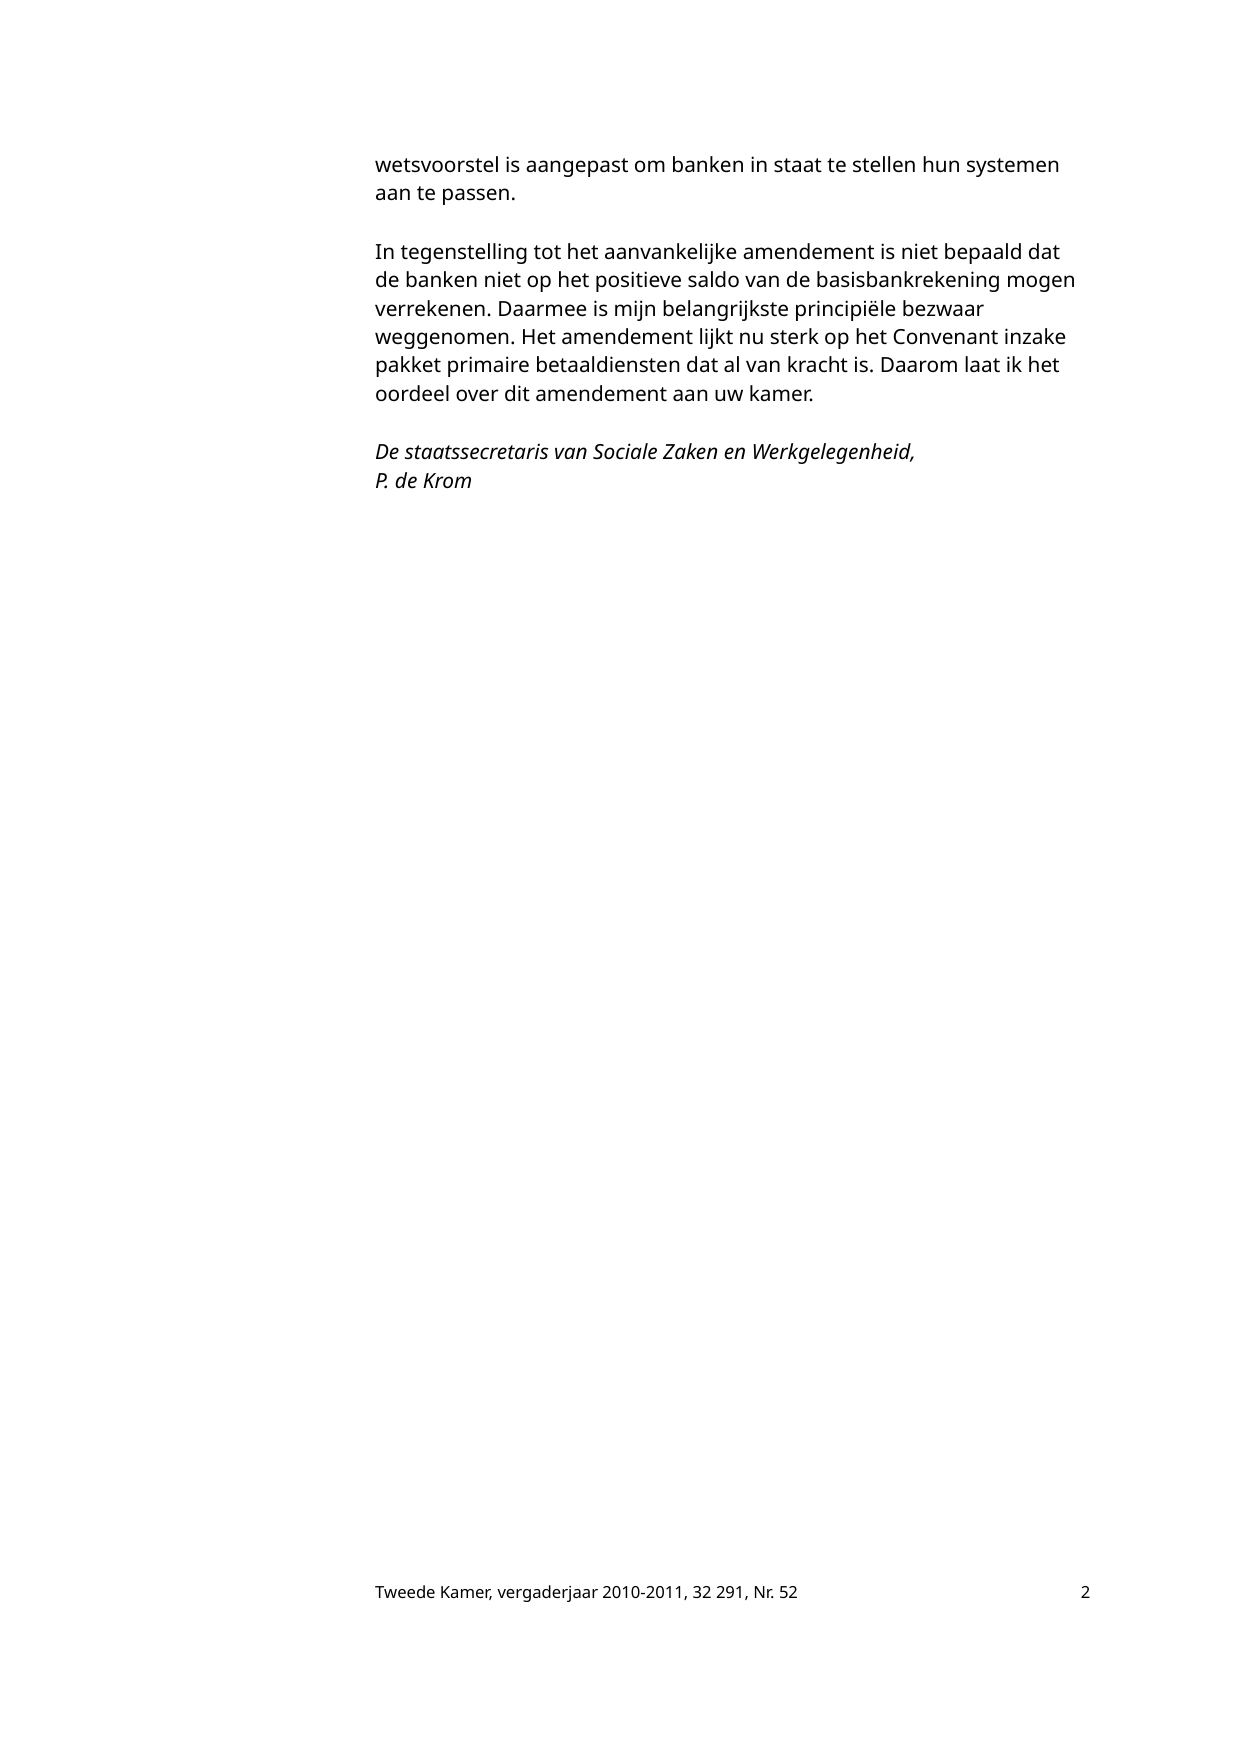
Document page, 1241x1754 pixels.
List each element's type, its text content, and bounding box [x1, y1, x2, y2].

text De staatssecretaris van Sociale Zaken en Werkgelegenheid, [375, 437, 1090, 466]
text P. de Krom [375, 466, 1090, 494]
text wetsvoorstel is aangepast om banken in staat te stellen hun systemen aan te passen. [375, 150, 1090, 207]
text In tegenstelling tot het aanvankelijke amendement is niet bepaald dat de banken niet op het positieve saldo van de basisbankrekening mogen verrekenen. Daarmee is mijn belangrijkste principiële bezwaar weggenomen. Het amendement lijkt nu sterk op het Convenant inzake pakket primaire betaaldiensten dat al van kracht is. Daarom laat ik het oordeel over dit amendement aan uw kamer. [375, 237, 1090, 407]
